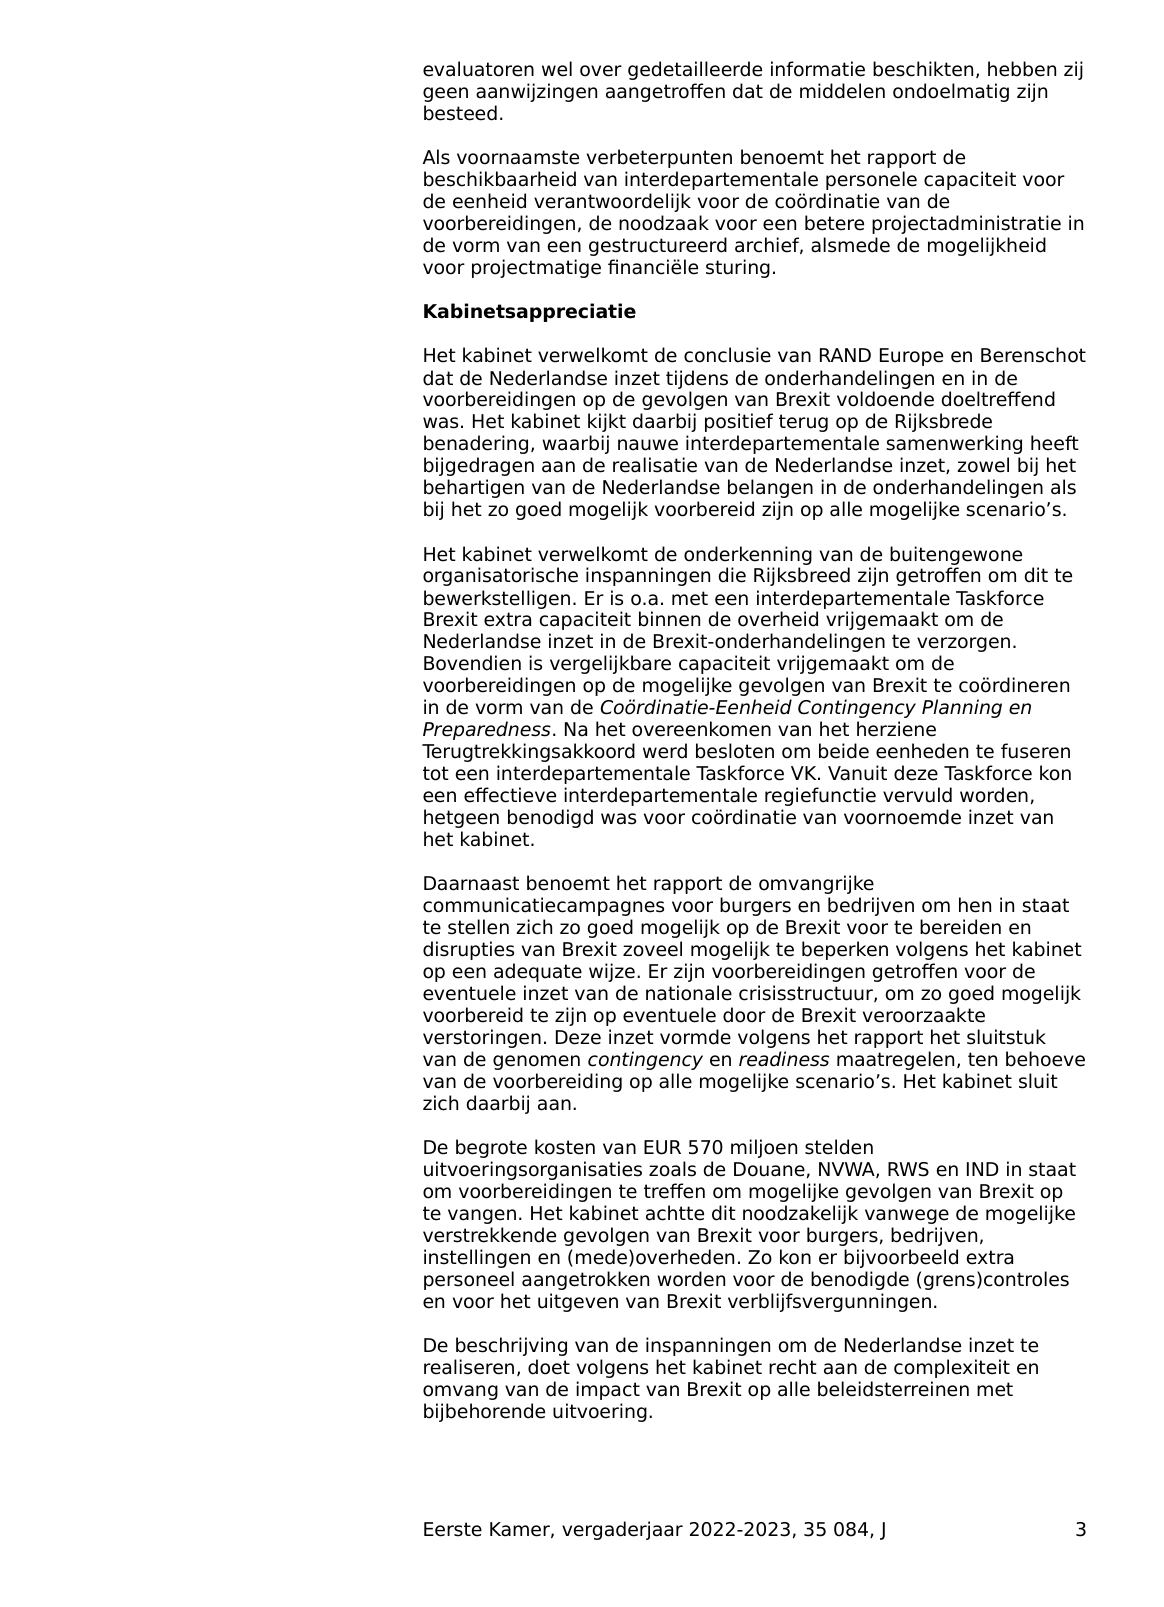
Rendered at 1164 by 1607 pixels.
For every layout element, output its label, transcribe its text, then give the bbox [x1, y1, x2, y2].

text De begrote kosten van EUR 570 miljoen stelden uitvoeringsorganisaties zoals de Douane, NVWA, RWS en IND in staat om voorbereidingen te treffen om mogelijke gevolgen van Brexit op te vangen. Het kabinet achtte dit noodzakelijk vanwege de mogelijke verstrekkende gevolgen van Brexit voor burgers, bedrijven, instellingen en (mede)overheden. Zo kon er bijvoorbeeld extra personeel aangetrokken worden voor de benodigde (grens)controles en voor het uitgeven van Brexit verblijfsvergunningen. [422, 1137, 1087, 1313]
text evaluatoren wel over gedetailleerde informatie beschikten, hebben zij geen aanwijzingen aangetroffen dat de middelen ondoelmatig zijn besteed. [422, 59, 1087, 125]
text Als voornaamste verbeterpunten benoemt het rapport de beschikbaarheid van interdepartementale personele capaciteit voor de eenheid verantwoordelijk voor de coördinatie van de voorbereidingen, de noodzaak voor een betere projectadministratie in de vorm van een gestructureerd archief, alsmede de mogelijkheid voor projectmatige financiële sturing. [422, 147, 1087, 279]
text Het kabinet verwelkomt de conclusie van RAND Europe en Berenschot dat de Nederlandse inzet tijdens de onderhandelingen en in de voorbereidingen op de gevolgen van Brexit voldoende doeltreffend was. Het kabinet kijkt daarbij positief terug op de Rijksbrede benadering, waarbij nauwe interdepartementale samenwerking heeft bijgedragen aan de realisatie van de Nederlandse inzet, zowel bij het behartigen van de Nederlandse belangen in de onderhandelingen als bij het zo goed mogelijk voorbereid zijn op alle mogelijke scenario’s. [422, 345, 1087, 521]
subtitle Kabinetsappreciatie [422, 301, 1087, 323]
text De beschrijving van de inspanningen om de Nederlandse inzet te realiseren, doet volgens het kabinet recht aan de complexiteit en omvang van de impact van Brexit op alle beleidsterreinen met bijbehorende uitvoering. [422, 1335, 1087, 1423]
text Daarnaast benoemt het rapport de omvangrijke communicatiecampagnes voor burgers en bedrijven om hen in staat te stellen zich zo goed mogelijk op de Brexit voor te bereiden en disrupties van Brexit zoveel mogelijk te beperken volgens het kabinet op een adequate wijze. Er zijn voorbereidingen getroffen voor de eventuele inzet van de nationale crisisstructuur, om zo goed mogelijk voorbereid te zijn op eventuele door de Brexit veroorzaakte verstoringen. Deze inzet vormde volgens het rapport het sluitstuk van de genomen contingency en readiness maatregelen, ten behoeve van de voorbereiding op alle mogelijke scenario’s. Het kabinet sluit zich daarbij aan. [422, 873, 1087, 1115]
text Het kabinet verwelkomt de onderkenning van de buitengewone organisatorische inspanningen die Rijksbreed zijn getroffen om dit te bewerkstelligen. Er is o.a. met een interdepartementale Taskforce Brexit extra capaciteit binnen de overheid vrijgemaakt om de Nederlandse inzet in de Brexit-onderhandelingen te verzorgen. Bovendien is vergelijkbare capaciteit vrijgemaakt om de voorbereidingen op de mogelijke gevolgen van Brexit te coördineren in de vorm van de Coördinatie-Eenheid Contingency Planning en Preparedness. Na het overeenkomen van het herziene Terugtrekkingsakkoord werd besloten om beide eenheden te fuseren tot een interdepartementale Taskforce VK. Vanuit deze Taskforce kon een effectieve interdepartementale regiefunctie vervuld worden, hetgeen benodigd was voor coördinatie van voornoemde inzet van het kabinet. [422, 543, 1087, 851]
